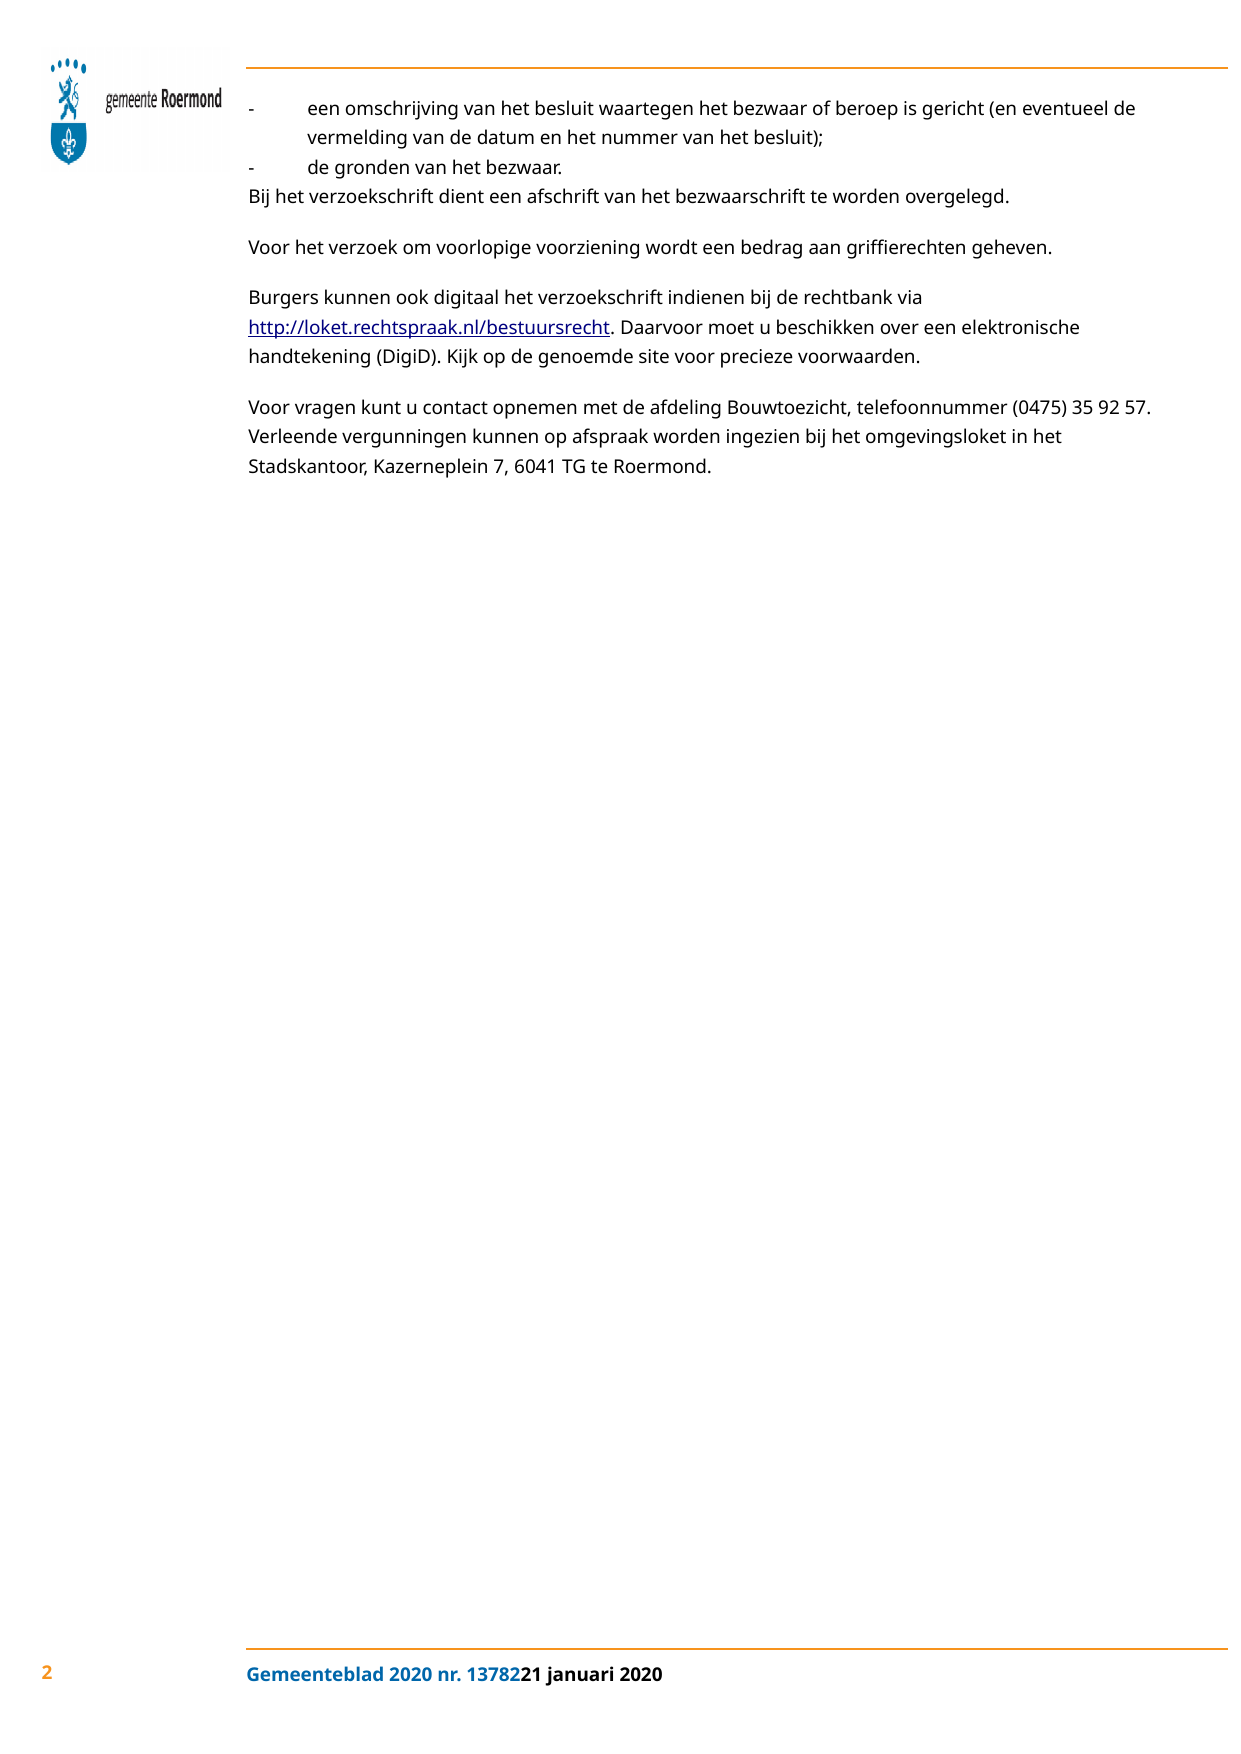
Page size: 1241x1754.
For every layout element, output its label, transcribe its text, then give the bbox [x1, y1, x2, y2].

text Voor vragen kunt u contact opnemen met de afdeling Bouwtoezicht, telefoonnummer (0475) 35 92 57. Verleende vergunningen kunnen op afspraak worden ingezien bij het omgevingsloket in het Stadskantoor, Kazerneplein 7, 6041 TG te Roermond. [248, 394, 1152, 479]
picture [41, 47, 231, 172]
text Bij het verzoekschrift dient een afschrift van het bezwaarschrift te worden overgelegd. [248, 183, 1152, 209]
text Voor het verzoek om voorlopige voorziening wordt een bedrag aan griffierechten geheven. [248, 234, 1152, 260]
list de gronden van het bezwaar. [248, 154, 1152, 180]
list een omschrijving van het besluit waartegen het bezwaar of beroep is gericht (en eventueel de vermelding van de datum en het nummer van het besluit); [248, 95, 1152, 150]
text Burgers kunnen ook digitaal het verzoekschrift indienen bij de rechtbank via http://loket.rechtspraak.nl/bestuursrecht. Daarvoor moet u beschikken over een elektronische handtekening (DigiD). Kijk op de genoemde site voor precieze voorwaarden. [248, 284, 1152, 369]
